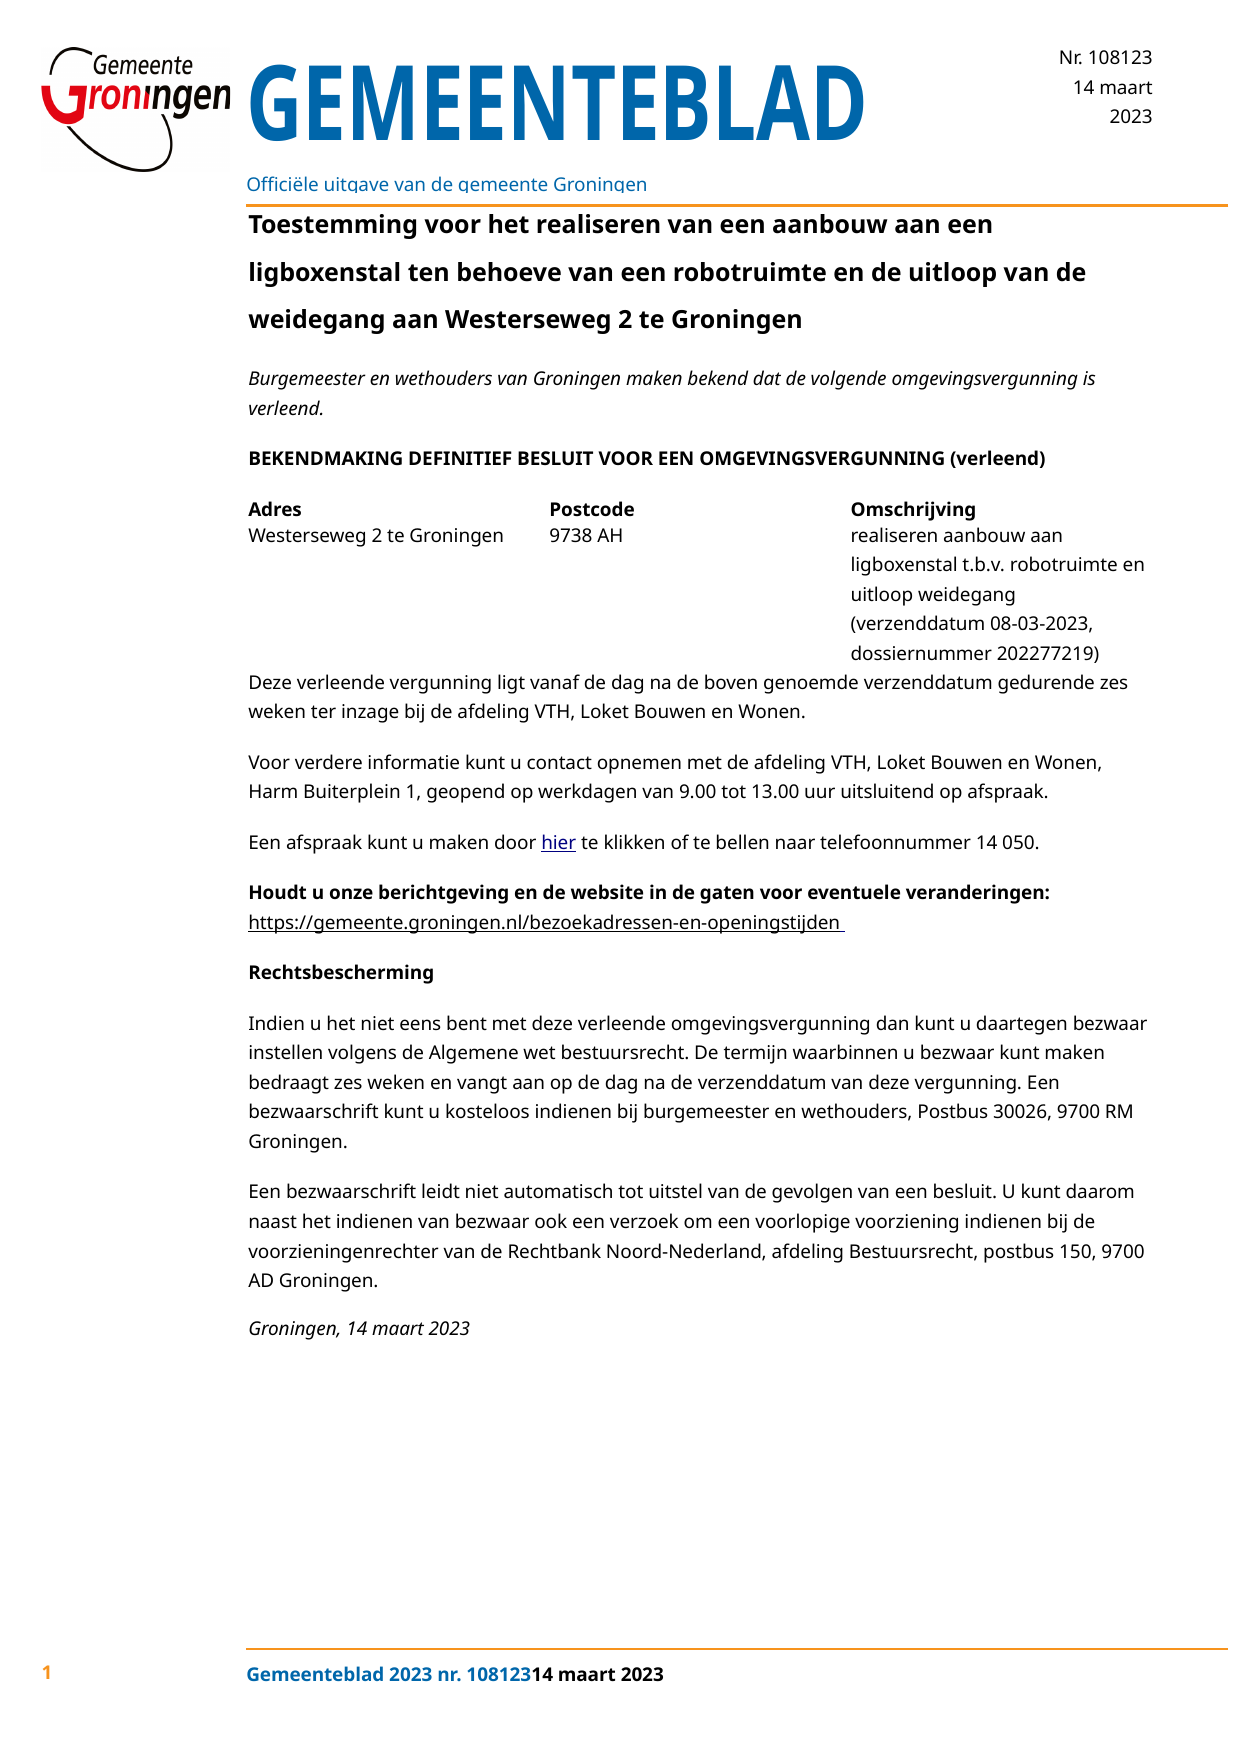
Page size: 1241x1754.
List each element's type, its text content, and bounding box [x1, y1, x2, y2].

text Groningen, 14 maart 2023 [248, 1315, 1152, 1341]
text Indien u het niet eens bent met deze verleende omgevingsvergunning dan kunt u daartegen bezwaar instellen volgens de Algemene wet bestuursrecht. De termijn waarbinnen u bezwaar kunt maken bedraagt zes weken en vangt aan op de dag na de verzenddatum van deze vergunning. Een bezwaarschrift kunt u kosteloos indienen bij burgemeester en wethouders, Postbus 30026, 9700 RM Groningen. [248, 1010, 1152, 1154]
text Houdt u onze berichtgeving en de website in de gaten voor eventuele veranderingen: https://gemeente.groningen.nl/bezoekadressen-en-openingstijden [248, 879, 1152, 935]
table_cell Westerseweg 2 te Groningen [248, 522, 549, 666]
text Burgemeester en wethouders van Groningen maken bekend dat de volgende omgevingsvergunning is verleend. [248, 366, 1152, 421]
picture [41, 47, 231, 172]
table_header Postcode [549, 496, 850, 522]
table_cell 9738 AH [549, 522, 850, 666]
text Voor verdere informatie kunt u contact opnemen met de afdeling VTH, Loket Bouwen en Wonen, Harm Buiterplein 1, geopend op werkdagen van 9.00 tot 13.00 uur uitsluitend op afspraak. [248, 749, 1152, 804]
table_header Omschrijving [850, 496, 1152, 522]
text BEKENDMAKING DEFINITIEF BESLUIT VOOR EEN OMGEVINGSVERGUNNING (verleend) [248, 446, 1152, 471]
text Toestemming voor het realiseren van een aanbouw aan een ligboxenstal ten behoeve van een robotruimte en de uitloop van de weidegang aan Westerseweg 2 te Groningen [248, 207, 1152, 336]
table_header Adres [248, 496, 549, 522]
text Een bezwaarschrift leidt niet automatisch tot uitstel van de gevolgen van een besluit. U kunt daarom naast het indienen van bezwaar ook een verzoek om een voorlopige voorziening indienen bij de voorzieningenrechter van de Rechtbank Noord-Nederland, afdeling Bestuursrecht, postbus 150, 9700 AD Groningen. [248, 1179, 1152, 1293]
table_cell realiseren aanbouw aan ligboxenstal t.b.v. robotruimte en uitloop weidegang (verzenddatum 08-03-2023, dossiernummer 202277219) [850, 522, 1152, 666]
text Rechtsbescherming [248, 959, 1152, 985]
text Deze verleende vergunning ligt vanaf de dag na de boven genoemde verzenddatum gedurende zes weken ter inzage bij de afdeling VTH, Loket Bouwen en Wonen. [248, 669, 1152, 724]
text Een afspraak kunt u maken door hier te klikken of te bellen naar telefoonnummer 14 050. [248, 829, 1152, 855]
